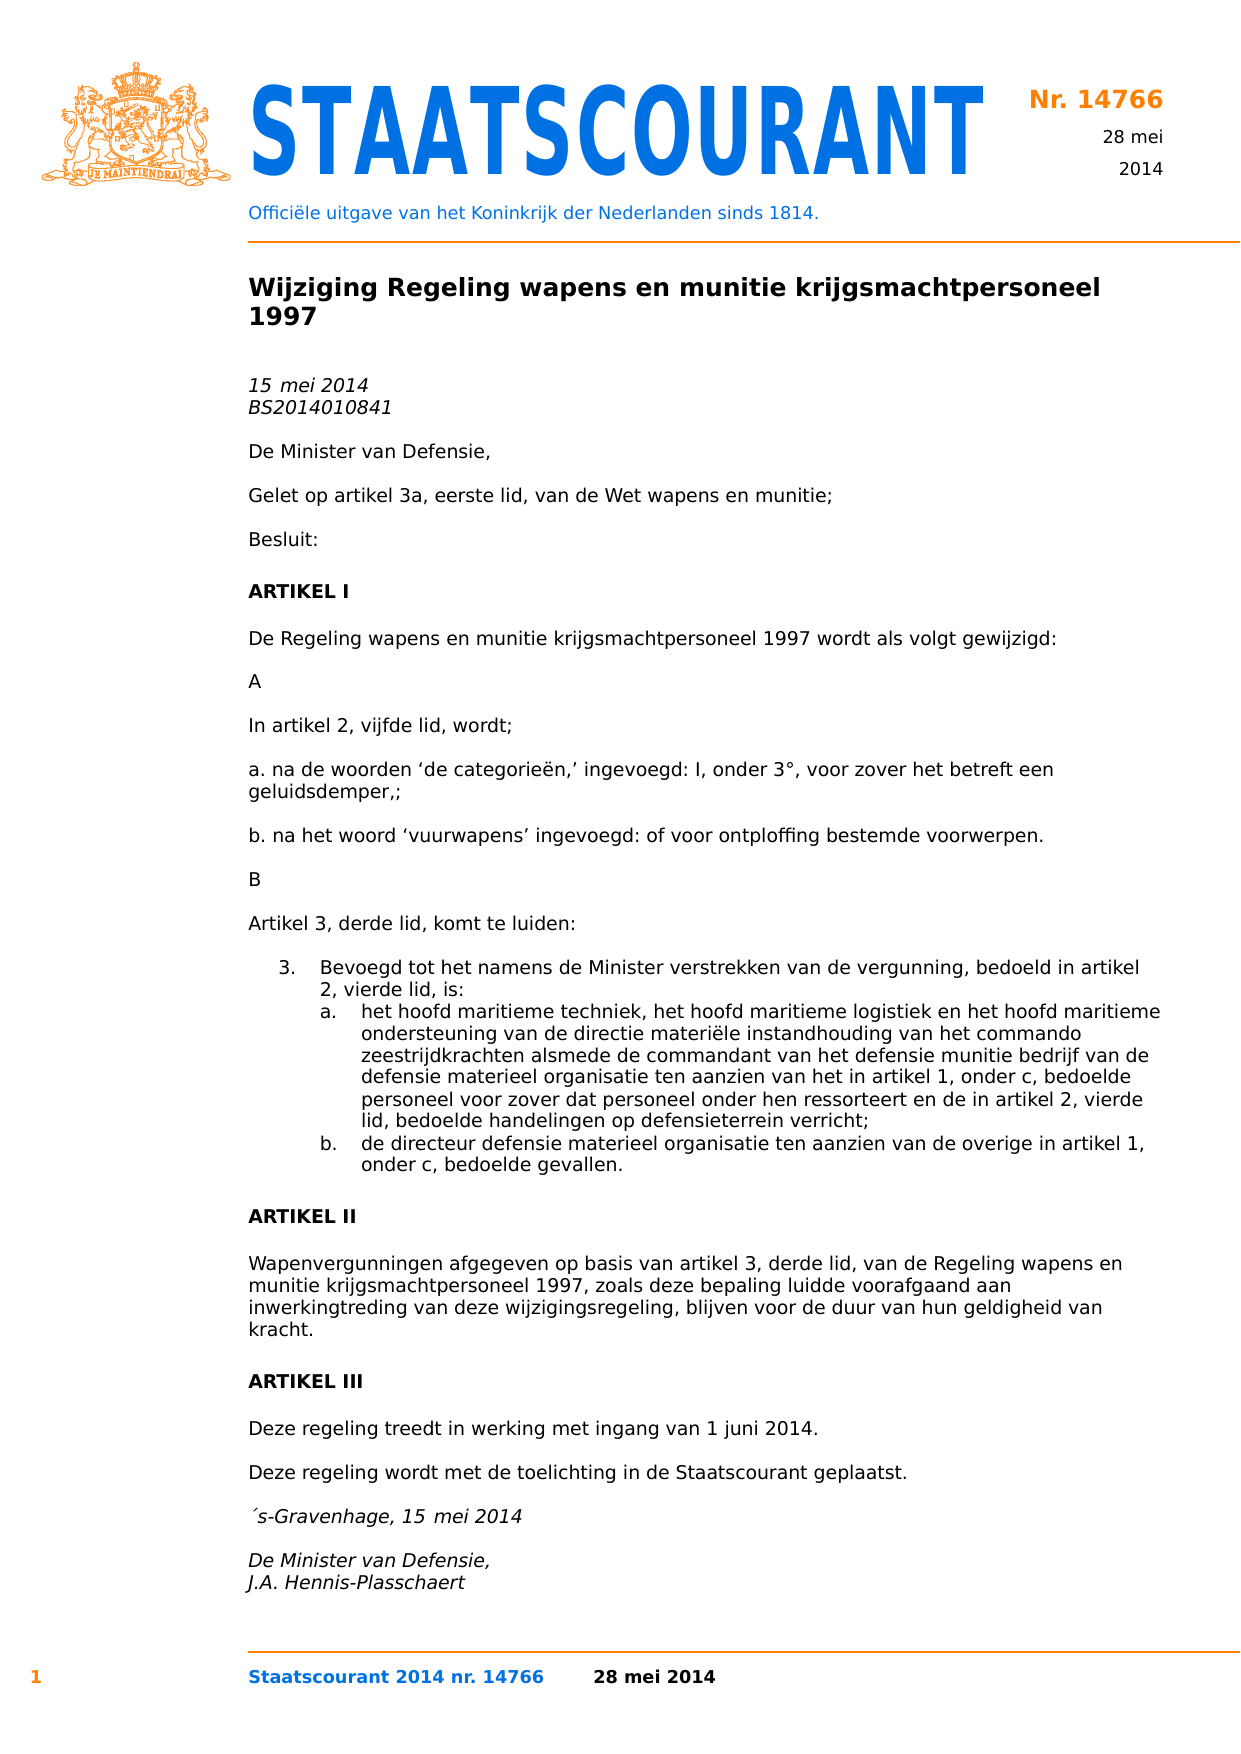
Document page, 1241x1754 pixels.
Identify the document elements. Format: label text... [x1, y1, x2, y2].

text Besluit: [248, 529, 1163, 551]
subtitle ARTIKEL III [248, 1371, 1163, 1393]
text Gelet op artikel 3a, eerste lid, van de Wet wapens en munitie; [248, 485, 1163, 507]
text Deze regeling wordt met de toelichting in de Staatscourant geplaatst. [248, 1462, 1163, 1484]
text a. na de woorden ‘de categorieën,’ ingevoegd: I, onder 3°, voor zover het betreft een geluidsdemper,; [248, 759, 1163, 803]
text Wapenvergunningen afgegeven op basis van artikel 3, derde lid, van de Regeling wapens en munitie krijgsmachtpersoneel 1997, zoals deze bepaling luidde voorafgaand aan inwerkingtreding van deze wijzigingsregeling, blijven voor de duur van hun geldigheid van kracht. [248, 1253, 1163, 1341]
text Deze regeling treedt in werking met ingang van 1 juni 2014. [248, 1418, 1163, 1440]
text b. de directeur defensie materieel organisatie ten aanzien van de overige in artikel 1, onder c, bedoelde gevallen. [319, 1132, 1163, 1176]
table_cell 28 mei [998, 121, 1240, 153]
text B [248, 869, 1163, 891]
text De Regeling wapens en munitie krijgsmachtpersoneel 1997 wordt als volgt gewijzigd: [248, 628, 1163, 649]
table_header Nr. 14766 [998, 62, 1240, 121]
text BS2014010841 [248, 397, 1163, 419]
text In artikel 2, vijfde lid, wordt; [248, 715, 1163, 737]
text Artikel 3, derde lid, komt te luiden: [248, 913, 1163, 935]
subtitle Wijziging Regeling wapens en munitie krijgsmachtpersoneel 1997 [248, 273, 1163, 331]
text a. het hoofd maritieme techniek, het hoofd maritieme logistiek en het hoofd maritieme ondersteuning van de directie materiële instandhouding van het commando zeestrijdkrachten alsmede de commandant van het defensie munitie bedrijf van de defensie materieel organisatie ten aanzien van het in artikel 1, onder c, bedoelde personeel voor zover dat personeel onder hen ressorteert en de in artikel 2, vierde lid, bedoelde handelingen op defensieterrein verricht; [319, 1001, 1163, 1132]
table_header STAATSCOURANT [248, 62, 998, 203]
text A [248, 671, 1163, 693]
text De Minister van Defensie, J.A. Hennis-Plasschaert [248, 1550, 1163, 1594]
text ´s-Gravenhage, 15 mei 2014 [248, 1506, 1163, 1528]
table_cell 2014 [998, 153, 1240, 203]
text De Minister van Defensie, [248, 441, 1163, 463]
subtitle ARTIKEL I [248, 581, 1163, 603]
picture [41, 62, 231, 186]
text 3. Bevoegd tot het namens de Minister verstrekken van de vergunning, bedoeld in artikel 2, vierde lid, is: [278, 957, 1163, 1001]
table_cell Officiële uitgave van het Koninkrijk der Nederlanden sinds 1814. [248, 203, 1240, 241]
subtitle ARTIKEL II [248, 1206, 1163, 1228]
text 15 mei 2014 [248, 375, 1163, 397]
table_header [25, 62, 248, 241]
text b. na het woord ‘vuurwapens’ ingevoegd: of voor ontploffing bestemde voorwerpen. [248, 825, 1163, 847]
